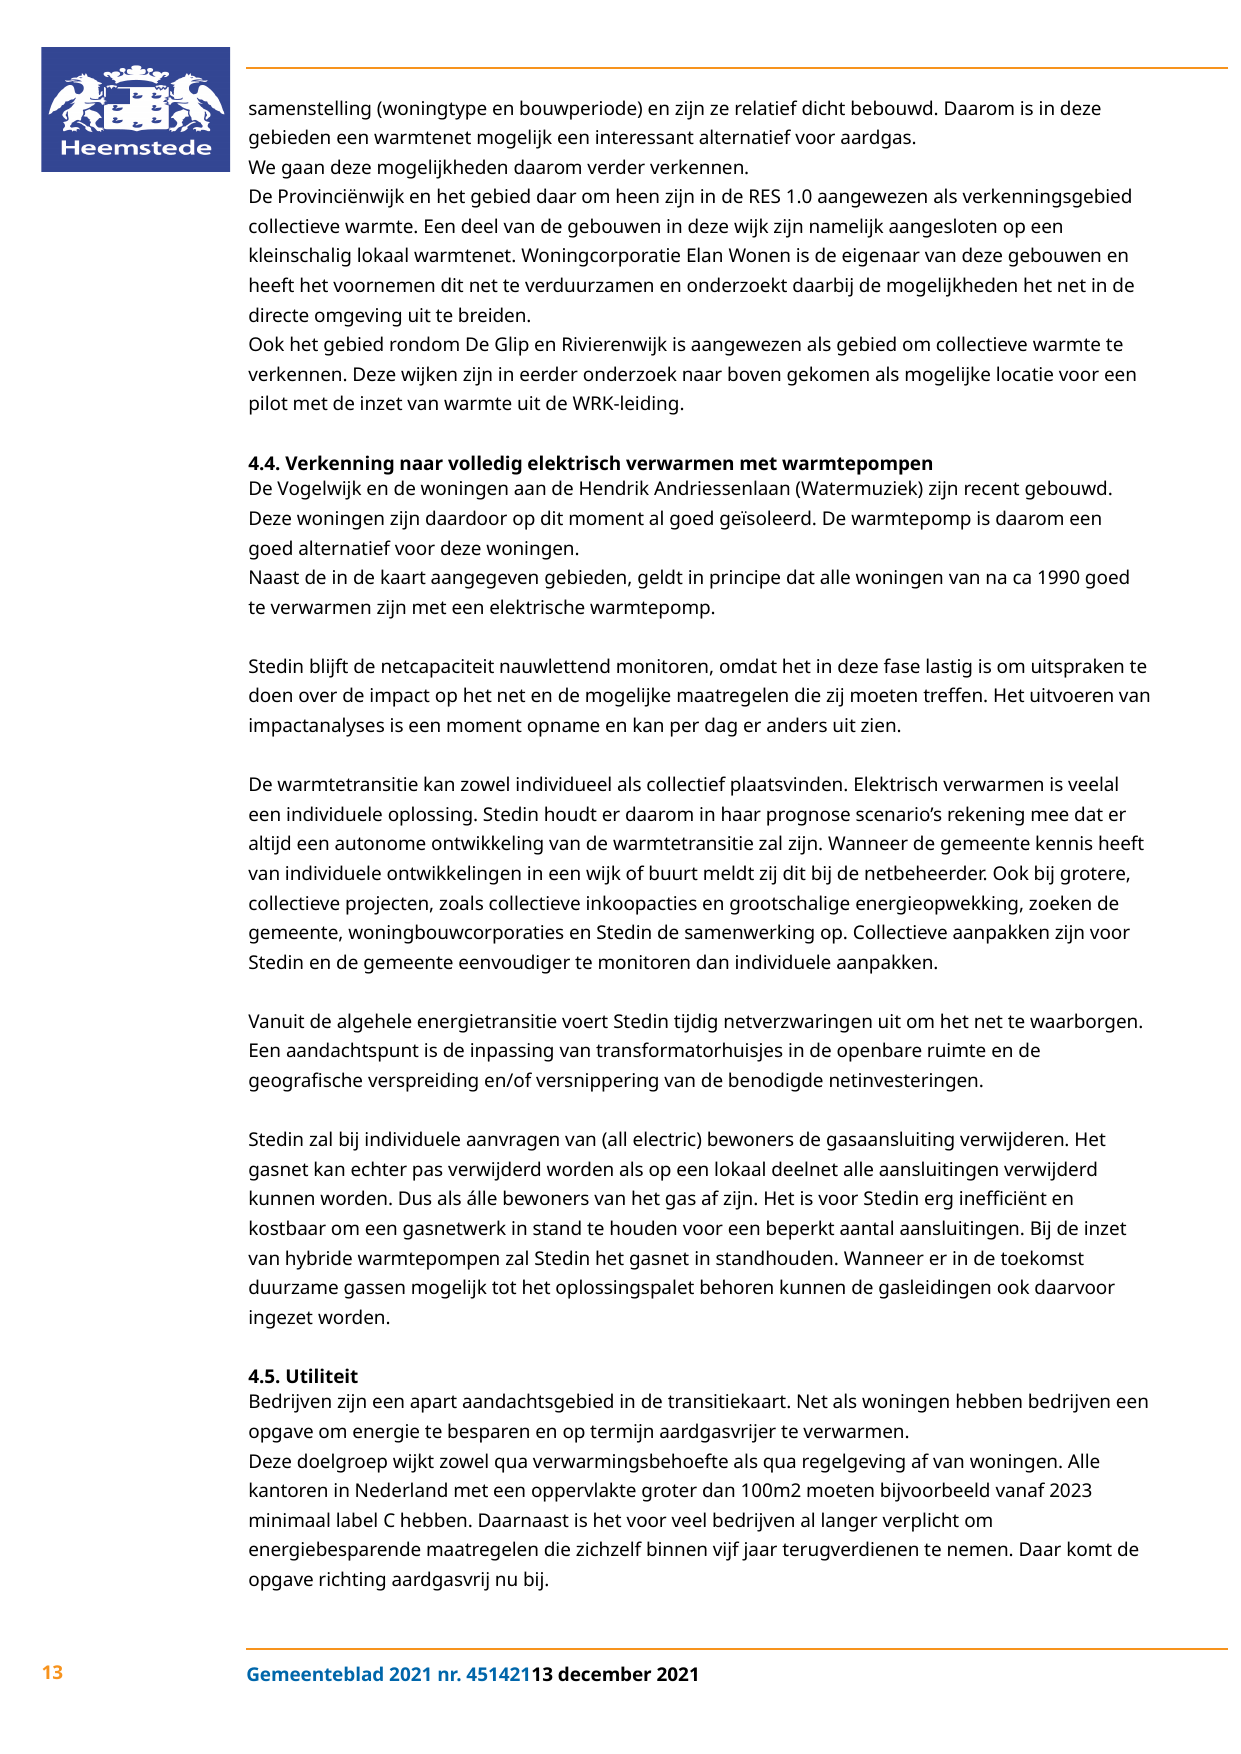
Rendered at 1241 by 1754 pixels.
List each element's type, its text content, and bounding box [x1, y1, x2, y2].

text Een aandachtspunt is de inpassing van transformatorhuisjes in de openbare ruimte en de geografische verspreiding en/of versnippering van de benodigde netinvesteringen. [248, 1038, 1152, 1093]
text samenstelling (woningtype en bouwperiode) en zijn ze relatief dicht bebouwd. Daarom is in deze gebieden een warmtenet mogelijk een interessant alternatief voor aardgas. [248, 95, 1152, 150]
text De warmtetransitie kan zowel individueel als collectief plaatsvinden. Elektrisch verwarmen is veelal een individuele oplossing. Stedin houdt er daarom in haar prognose scenario’s rekening mee dat er altijd een autonome ontwikkeling van de warmtetransitie zal zijn. Wanneer de gemeente kennis heeft van individuele ontwikkelingen in een wijk of buurt meldt zij dit bij de netbeheerder. Ook bij grotere, collectieve projecten, zoals collectieve inkoopacties en grootschalige energieopwekking, zoeken de gemeente, woningbouwcorporaties en Stedin de samenwerking op. Collectieve aanpakken zijn voor Stedin en de gemeente eenvoudiger te monitoren dan individuele aanpakken. [248, 771, 1152, 974]
text 4.5. Utiliteit [248, 1363, 1152, 1389]
text Bedrijven zijn een apart aandachtsgebied in de transitiekaart. Net als woningen hebben bedrijven een opgave om energie te besparen en op termijn aardgasvrijer te verwarmen. [248, 1389, 1152, 1444]
text Ook het gebied rondom De Glip en Rivierenwijk is aangewezen als gebied om collectieve warmte te verkennen. Deze wijken zijn in eerder onderzoek naar boven gekomen als mogelijke locatie voor een pilot met de inzet van warmte uit de WRK-leiding. [248, 331, 1152, 416]
text 4.4. Verkenning naar volledig elektrisch verwarmen met warmtepompen [248, 450, 1152, 476]
picture [41, 47, 231, 172]
text Stedin blijft de netcapaciteit nauwlettend monitoren, omdat het in deze fase lastig is om uitspraken te doen over de impact op het net en de mogelijke maatregelen die zij moeten treffen. Het uitvoeren van impactanalyses is een moment opname en kan per dag er anders uit zien. [248, 653, 1152, 738]
text Vanuit de algehele energietransitie voert Stedin tijdig netverzwaringen uit om het net te waarborgen. [248, 1008, 1152, 1034]
text De Provinciënwijk en het gebied daar om heen zijn in de RES 1.0 aangewezen als verkenningsgebied collectieve warmte. Een deel van de gebouwen in deze wijk zijn namelijk aangesloten op een kleinschalig lokaal warmtenet. Woningcorporatie Elan Wonen is de eigenaar van deze gebouwen en heeft het voornemen dit net te verduurzamen en onderzoekt daarbij de mogelijkheden het net in de directe omgeving uit te breiden. [248, 183, 1152, 328]
text Deze doelgroep wijkt zowel qua verwarmingsbehoefte als qua regelgeving af van woningen. Alle kantoren in Nederland met een oppervlakte groter dan 100m2 moeten bijvoorbeeld vanaf 2023 minimaal label C hebben. Daarnaast is het voor veel bedrijven al langer verplicht om energiebesparende maatregelen die zichzelf binnen vijf jaar terugverdienen te nemen. Daar komt de opgave richting aardgasvrij nu bij. [248, 1448, 1152, 1592]
text De Vogelwijk en de woningen aan de Hendrik Andriessenlaan (Watermuziek) zijn recent gebouwd. Deze woningen zijn daardoor op dit moment al goed geïsoleerd. De warmtepomp is daarom een goed alternatief voor deze woningen. [248, 476, 1152, 560]
text Stedin zal bij individuele aanvragen van (all electric) bewoners de gasaansluiting verwijderen. Het gasnet kan echter pas verwijderd worden als op een lokaal deelnet alle aansluitingen verwijderd kunnen worden. Dus als álle bewoners van het gas af zijn. Het is voor Stedin erg inefficiënt en kostbaar om een gasnetwerk in stand te houden voor een beperkt aantal aansluitingen. Bij de inzet van hybride warmtepompen zal Stedin het gasnet in standhouden. Wanneer er in de toekomst duurzame gassen mogelijk tot het oplossingspalet behoren kunnen de gasleidingen ook daarvoor ingezet worden. [248, 1126, 1152, 1329]
text Naast de in de kaart aangegeven gebieden, geldt in principe dat alle woningen van na ca 1990 goed te verwarmen zijn met een elektrische warmtepomp. [248, 564, 1152, 619]
text We gaan deze mogelijkheden daarom verder verkennen. [248, 154, 1152, 180]
